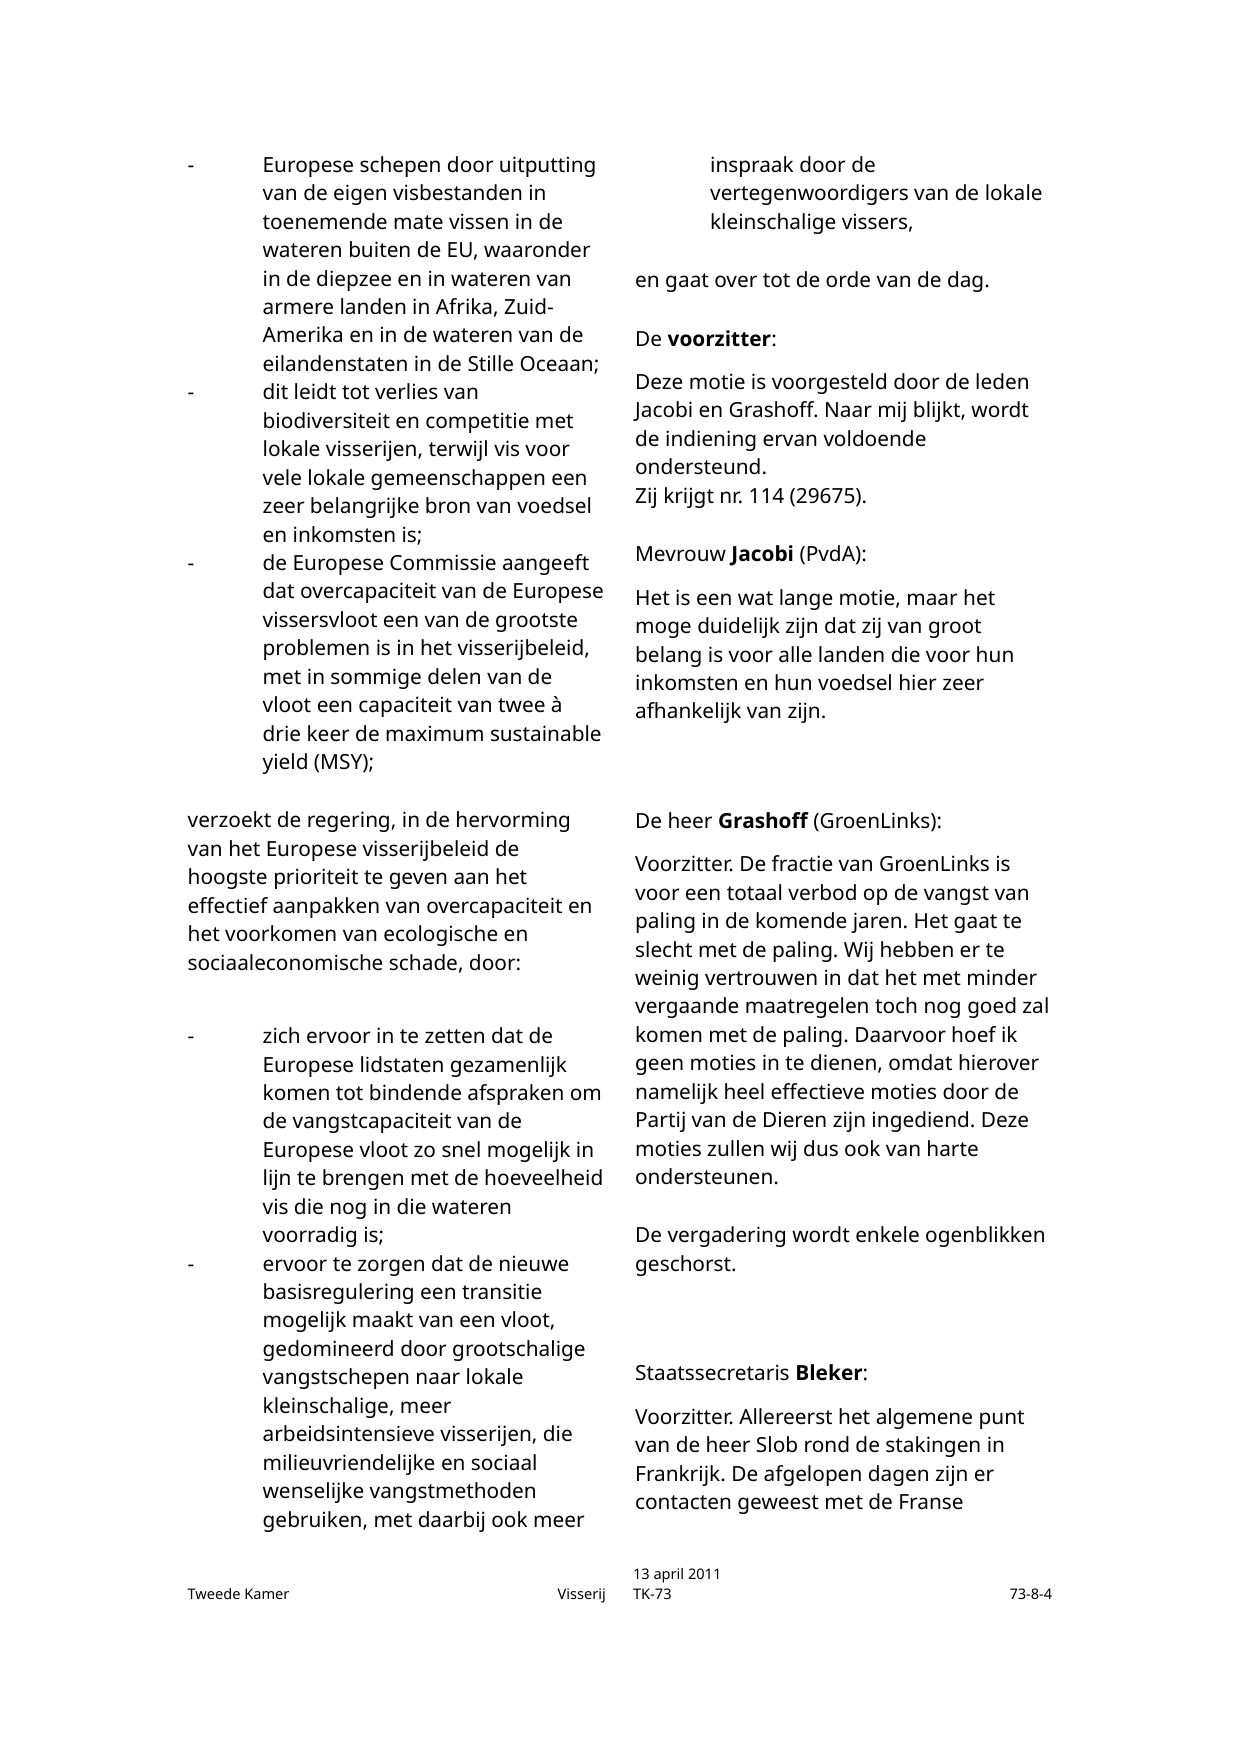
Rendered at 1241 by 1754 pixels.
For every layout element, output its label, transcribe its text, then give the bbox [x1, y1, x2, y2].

text Mevrouw Jacobi (PvdA): [635, 539, 1053, 568]
text en gaat over tot de orde van de dag. [635, 265, 1053, 294]
text Deze motie is voorgesteld door de leden Jacobi en Grashoff. Naar mij blijkt, wordt de indiening ervan voldoende ondersteund. [635, 367, 1053, 481]
text Staatssecretaris Bleker: [635, 1358, 1053, 1387]
text De vergadering wordt enkele ogenblikken geschorst. [635, 1221, 1053, 1277]
text verzoekt de regering, in de hervorming van het Europese visserijbeleid de hoogste prioriteit te geven aan het effectief aanpakken van overcapaciteit en het voorkomen van ecologische en sociaaleconomische schade, door: [187, 806, 605, 976]
list ervoor te zorgen dat de nieuwe basisregulering een transitie mogelijk maakt van een vloot, gedomineerd door grootschalige vangstschepen naar lokale kleinschalige, meer arbeidsintensieve visserijen, die milieuvriendelijke en sociaal wenselijke vangstmethoden gebruiken, met daarbij ook meer [187, 1249, 605, 1533]
list inspraak door de vertegenwoordigers van de lokale kleinschalige vissers, [635, 150, 1053, 235]
text De voorzitter: [635, 324, 1053, 352]
list Europese schepen door uitputting van de eigen visbestanden in toenemende mate vissen in de wateren buiten de EU, waaronder in de diepzee en in wateren van armere landen in Afrika, Zuid-Amerika en in de wateren van de eilandenstaten in de Stille Oceaan; [187, 150, 605, 377]
text Het is een wat lange motie, maar het moge duidelijk zijn dat zij van groot belang is voor alle landen die voor hun inkomsten en hun voedsel hier zeer afhankelijk van zijn. [635, 583, 1053, 725]
text  [635, 755, 1053, 783]
list zich ervoor in te zetten dat de Europese lidstaten gezamenlijk komen tot bindende afspraken om de vangstcapaciteit van de Europese vloot zo snel mogelijk in lijn te brengen met de hoeveelheid vis die nog in die wateren voorradig is; [187, 1021, 605, 1249]
text Voorzitter. De fractie van GroenLinks is voor een totaal verbod op de vangst van paling in de komende jaren. Het gaat te slecht met de paling. Wij hebben er te weinig vertrouwen in dat het met minder vergaande maatregelen toch nog goed zal komen met de paling. Daarvoor hoef ik geen moties in te dienen, omdat hierover namelijk heel effectieve moties door de Partij van de Dieren zijn ingediend. Deze moties zullen wij dus ook van harte ondersteunen. [635, 849, 1053, 1191]
list de Europese Commissie aangeeft dat overcapaciteit van de Europese vissersvloot een van de grootste problemen is in het visserijbeleid, met in sommige delen van de vloot een capaciteit van twee à drie keer de maximum sustainable yield (MSY); [187, 548, 605, 776]
text Zij krijgt nr. 114 (29675). [635, 481, 1053, 509]
list dit leidt tot verlies van biodiversiteit en competitie met lokale visserijen, terwijl vis voor vele lokale gemeenschappen een zeer belangrijke bron van voedsel en inkomsten is; [187, 377, 605, 548]
text  [635, 1307, 1053, 1336]
text Voorzitter. Allereerst het algemene punt van de heer Slob rond de stakingen in Frankrijk. De afgelopen dagen zijn er contacten geweest met de Franse [635, 1402, 1053, 1516]
text De heer Grashoff (GroenLinks): [635, 806, 1053, 834]
